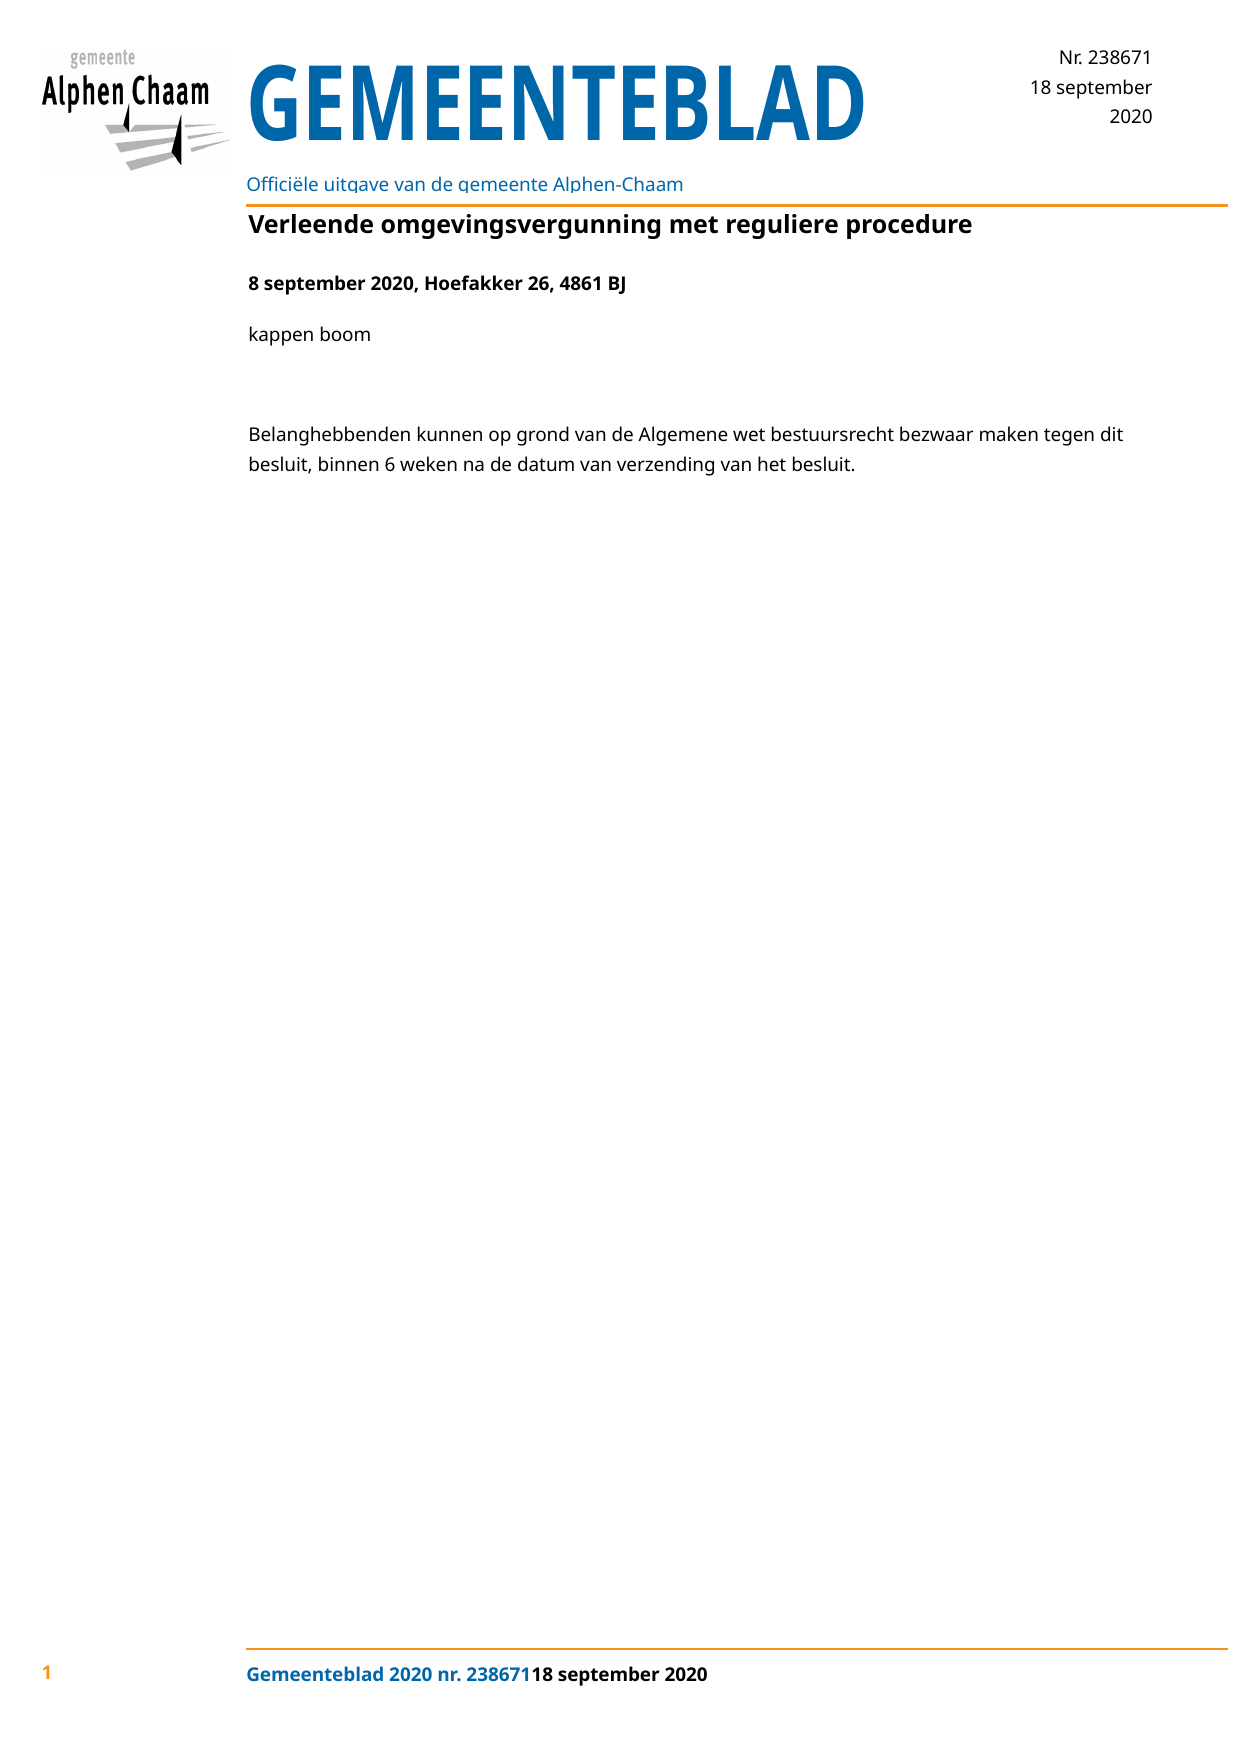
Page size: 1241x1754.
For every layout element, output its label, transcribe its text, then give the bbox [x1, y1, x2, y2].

picture [41, 47, 231, 172]
text Verleende omgevingsvergunning met reguliere procedure [248, 207, 1152, 241]
text kappen boom [248, 321, 1152, 346]
text 8 september 2020, Hoefakker 26, 4861 BJ [248, 270, 1152, 296]
text Belanghebbenden kunnen op grond van de Algemene wet bestuursrecht bezwaar maken tegen dit besluit, binnen 6 weken na de datum van verzending van het besluit. [248, 422, 1152, 477]
